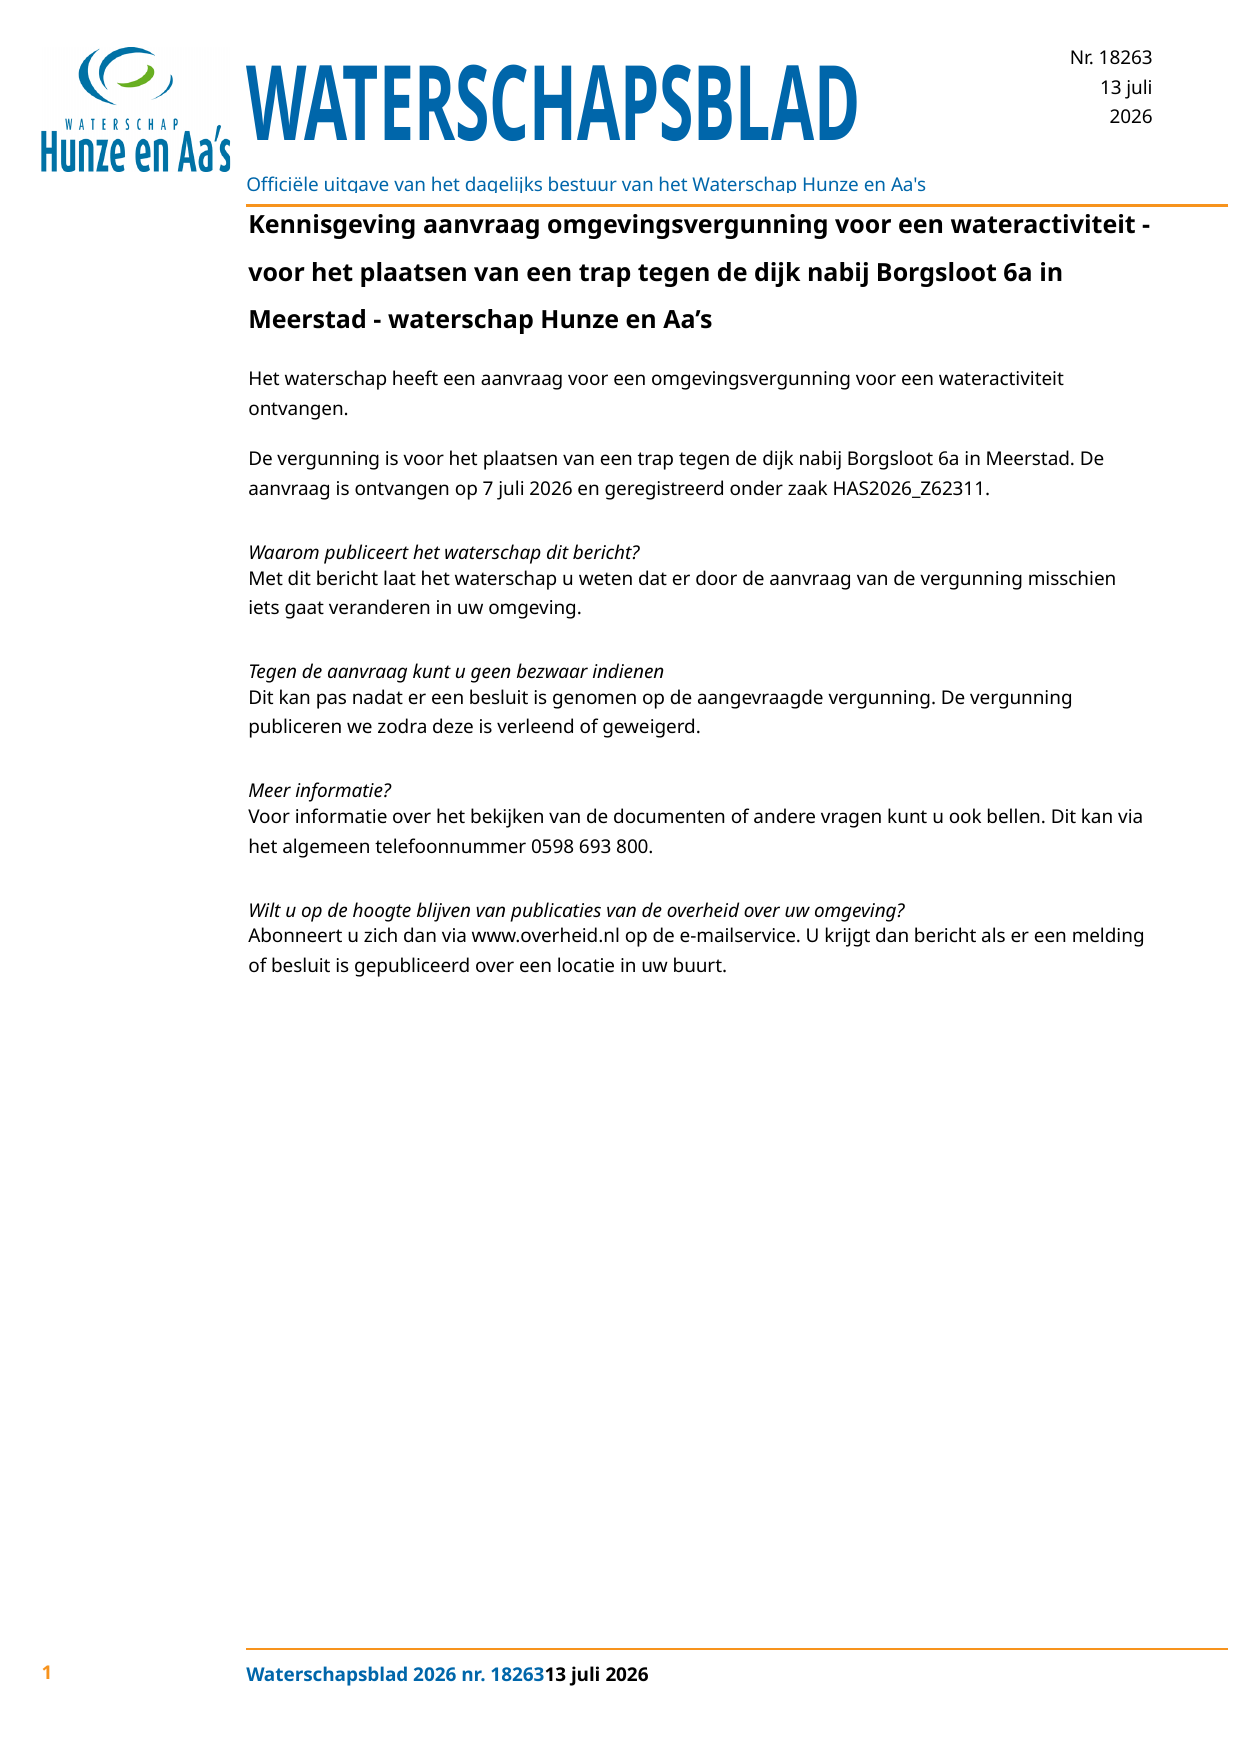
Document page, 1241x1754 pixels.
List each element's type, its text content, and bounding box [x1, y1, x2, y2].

text Dit kan pas nadat er een besluit is genomen op de aangevraagde vergunning. De vergunning publiceren we zodra deze is verleend of geweigerd. [248, 684, 1152, 739]
picture [226, 145, 231, 156]
text Kennisgeving aanvraag omgevingsvergunning voor een wateractiviteit - voor het plaatsen van een trap tegen de dijk nabij Borgsloot 6a in Meerstad - waterschap Hunze en Aa’s [248, 207, 1152, 336]
text Meer informatie? [248, 778, 1152, 803]
text De vergunning is voor het plaatsen van een trap tegen de dijk nabij Borgsloot 6a in Meerstad. De aanvraag is ontvangen op 7 juli 2026 en geregistreerd onder zaak HAS2026_Z62311. [248, 446, 1152, 501]
text Wilt u op de hoogte blijven van publicaties van de overheid over uw omgeving? [248, 897, 1152, 923]
text Het waterschap heeft een aanvraag voor een omgevingsvergunning voor een wateractiviteit ontvangen. [248, 366, 1152, 421]
text Tegen de aanvraag kunt u geen bezwaar indienen [248, 658, 1152, 684]
picture [41, 47, 231, 172]
picture [183, 163, 191, 172]
picture [47, 154, 51, 172]
text Abonneert u zich dan via www.overheid.nl op de e-mailservice. U krijgt dan bericht als er een melding of besluit is gepubliceerd over een locatie in uw buurt. [248, 923, 1152, 978]
text Met dit bericht laat het waterschap u weten dat er door de aanvraag van de vergunning misschien iets gaat veranderen in uw omgeving. [248, 565, 1152, 620]
text Waarom publiceert het waterschap dit bericht? [248, 539, 1152, 565]
text Voor informatie over het bekijken van de documenten of andere vragen kunt u ook bellen. Dit kan via het algemeen telefoonnummer 0598 693 800. [248, 803, 1152, 859]
